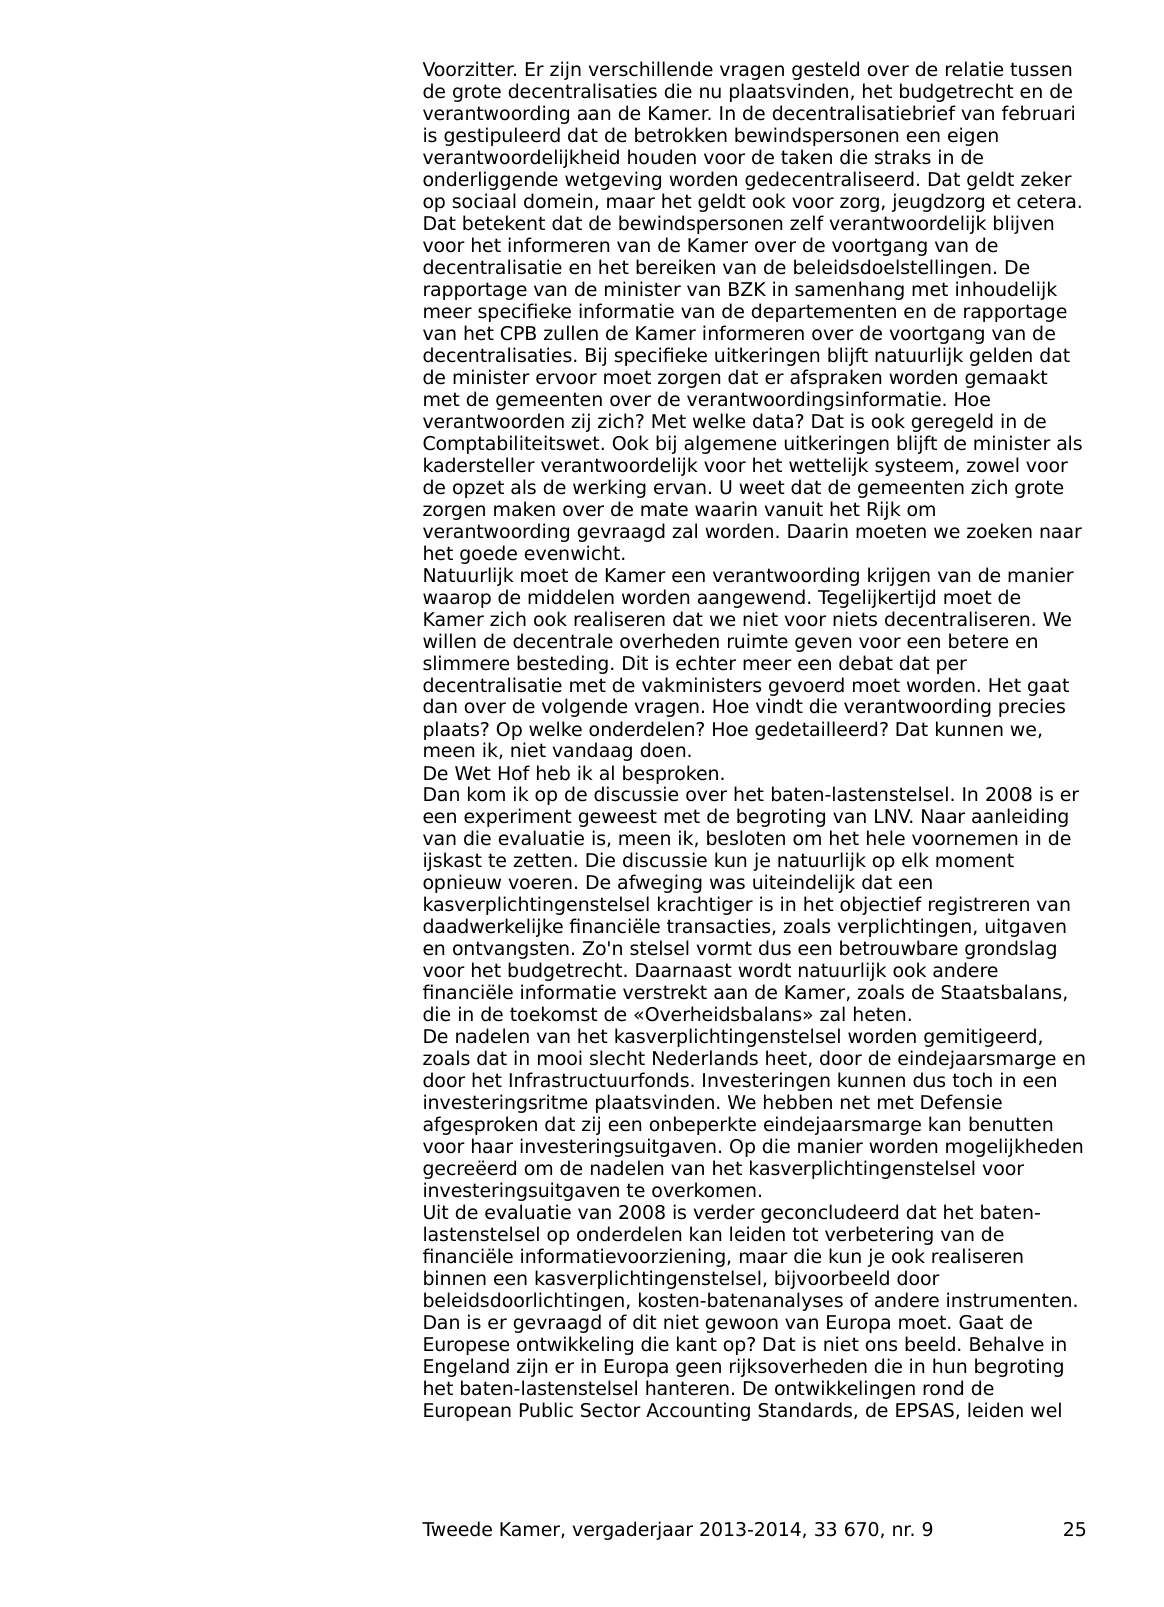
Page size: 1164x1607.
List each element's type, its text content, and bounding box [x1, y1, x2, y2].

text Dan kom ik op de discussie over het baten-lastenstelsel. In 2008 is er een experiment geweest met de begroting van LNV. Naar aanleiding van die evaluatie is, meen ik, besloten om het hele voornemen in de ijskast te zetten. Die discussie kun je natuurlijk op elk moment opnieuw voeren. De afweging was uiteindelijk dat een kasverplichtingenstelsel krachtiger is in het objectief registreren van daadwerkelijke financiële transacties, zoals verplichtingen, uitgaven en ontvangsten. Zo'n stelsel vormt dus een betrouwbare grondslag voor het budgetrecht. Daarnaast wordt natuurlijk ook andere financiële informatie verstrekt aan de Kamer, zoals de Staatsbalans, die in de toekomst de «Overheidsbalans» zal heten. [422, 784, 1087, 1026]
text De Wet Hof heb ik al besproken. [422, 762, 1087, 784]
text Natuurlijk moet de Kamer een verantwoording krijgen van de manier waarop de middelen worden aangewend. Tegelijkertijd moet de Kamer zich ook realiseren dat we niet voor niets decentraliseren. We willen de decentrale overheden ruimte geven voor een betere en slimmere besteding. Dit is echter meer een debat dat per decentralisatie met de vakministers gevoerd moet worden. Het gaat dan over de volgende vragen. Hoe vindt die verantwoording precies plaats? Op welke onderdelen? Hoe gedetailleerd? Dat kunnen we, meen ik, niet vandaag doen. [422, 564, 1087, 762]
text Uit de evaluatie van 2008 is verder geconcludeerd dat het baten-lastenstelsel op onderdelen kan leiden tot verbetering van de financiële informatievoorziening, maar die kun je ook realiseren binnen een kasverplichtingenstelsel, bijvoorbeeld door beleidsdoorlichtingen, kosten-batenanalyses of andere instrumenten. [422, 1202, 1087, 1312]
text Voorzitter. Er zijn verschillende vragen gesteld over de relatie tussen de grote decentralisaties die nu plaatsvinden, het budgetrecht en de verantwoording aan de Kamer. In de decentralisatiebrief van februari is gestipuleerd dat de betrokken bewindspersonen een eigen verantwoordelijkheid houden voor de taken die straks in de onderliggende wetgeving worden gedecentraliseerd. Dat geldt zeker op sociaal domein, maar het geldt ook voor zorg, jeugdzorg et cetera. Dat betekent dat de bewindspersonen zelf verantwoordelijk blijven voor het informeren van de Kamer over de voortgang van de decentralisatie en het bereiken van de beleidsdoelstellingen. De rapportage van de minister van BZK in samenhang met inhoudelijk meer specifieke informatie van de departementen en de rapportage van het CPB zullen de Kamer informeren over de voortgang van de decentralisaties. Bij specifieke uitkeringen blijft natuurlijk gelden dat de minister ervoor moet zorgen dat er afspraken worden gemaakt met de gemeenten over de verantwoordingsinformatie. Hoe verantwoorden zij zich? Met welke data? Dat is ook geregeld in de Comptabiliteitswet. Ook bij algemene uitkeringen blijft de minister als kadersteller verantwoordelijk voor het wettelijk systeem, zowel voor de opzet als de werking ervan. U weet dat de gemeenten zich grote zorgen maken over de mate waarin vanuit het Rijk om verantwoording gevraagd zal worden. Daarin moeten we zoeken naar het goede evenwicht. [422, 59, 1087, 564]
text Dan is er gevraagd of dit niet gewoon van Europa moet. Gaat de Europese ontwikkeling die kant op? Dat is niet ons beeld. Behalve in Engeland zijn er in Europa geen rijksoverheden die in hun begroting het baten-lastenstelsel hanteren. De ontwikkelingen rond de European Public Sector Accounting Standards, de EPSAS, leiden wel [422, 1312, 1087, 1422]
text De nadelen van het kasverplichtingenstelsel worden gemitigeerd, zoals dat in mooi slecht Nederlands heet, door de eindejaarsmarge en door het Infrastructuurfonds. Investeringen kunnen dus toch in een investeringsritme plaatsvinden. We hebben net met Defensie afgesproken dat zij een onbeperkte eindejaarsmarge kan benutten voor haar investeringsuitgaven. Op die manier worden mogelijkheden gecreëerd om de nadelen van het kasverplichtingenstelsel voor investeringsuitgaven te overkomen. [422, 1026, 1087, 1202]
